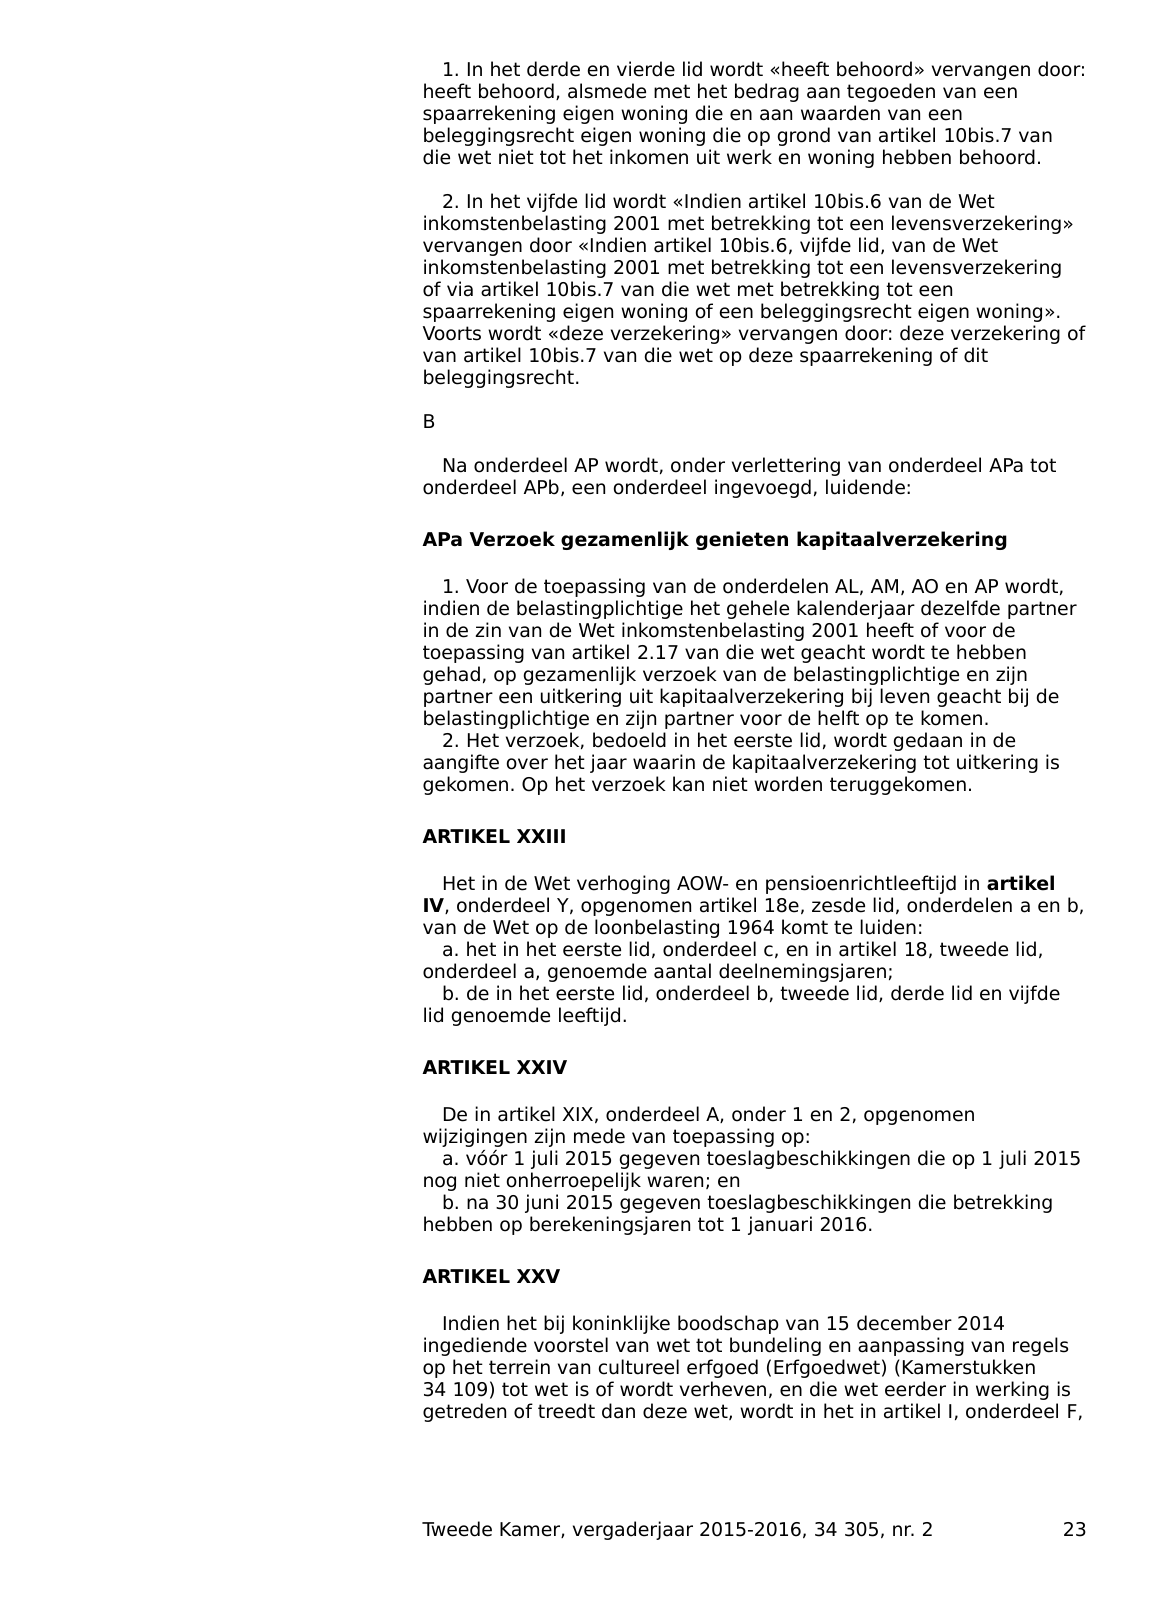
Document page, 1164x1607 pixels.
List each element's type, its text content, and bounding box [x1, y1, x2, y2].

text De in artikel XIX, onderdeel A, onder 1 en 2, opgenomen wijzigingen zijn mede van toepassing op: [422, 1104, 1087, 1148]
text Indien het bij koninklijke boodschap van 15 december 2014 ingediende voorstel van wet tot bundeling en aanpassing van regels op het terrein van cultureel erfgoed (Erfgoedwet) (Kamerstukken 34 109) tot wet is of wordt verheven, en die wet eerder in werking is getreden of treedt dan deze wet, wordt in het in artikel I, onderdeel F, [422, 1313, 1087, 1423]
text 1. In het derde en vierde lid wordt «heeft behoord» vervangen door: heeft behoord, alsmede met het bedrag aan tegoeden van een spaarrekening eigen woning die en aan waarden van een beleggingsrecht eigen woning die op grond van artikel 10bis.7 van die wet niet tot het inkomen uit werk en woning hebben behoord. [422, 59, 1087, 169]
text a. vóór 1 juli 2015 gegeven toeslagbeschikkingen die op 1 juli 2015 nog niet onherroepelijk waren; en [422, 1148, 1087, 1192]
subtitle ARTIKEL XXIII [422, 826, 1087, 848]
subtitle ARTIKEL XXIV [422, 1057, 1087, 1079]
text Na onderdeel AP wordt, onder verlettering van onderdeel APa tot onderdeel APb, een onderdeel ingevoegd, luidende: [422, 455, 1087, 499]
text b. na 30 juni 2015 gegeven toeslagbeschikkingen die betrekking hebben op berekeningsjaren tot 1 januari 2016. [422, 1192, 1087, 1236]
text 2. Het verzoek, bedoeld in het eerste lid, wordt gedaan in de aangifte over het jaar waarin de kapitaalverzekering tot uitkering is gekomen. Op het verzoek kan niet worden teruggekomen. [422, 730, 1087, 796]
text B [422, 411, 1087, 433]
text b. de in het eerste lid, onderdeel b, tweede lid, derde lid en vijfde lid genoemde leeftijd. [422, 983, 1087, 1027]
text Het in de Wet verhoging AOW- en pensioenrichtleeftijd in artikel IV, onderdeel Y, opgenomen artikel 18e, zesde lid, onderdelen a en b, van de Wet op de loonbelasting 1964 komt te luiden: [422, 873, 1087, 939]
text 1. Voor de toepassing van de onderdelen AL, AM, AO en AP wordt, indien de belastingplichtige het gehele kalenderjaar dezelfde partner in de zin van de Wet inkomstenbelasting 2001 heeft of voor de toepassing van artikel 2.17 van die wet geacht wordt te hebben gehad, op gezamenlijk verzoek van de belastingplichtige en zijn partner een uitkering uit kapitaalverzekering bij leven geacht bij de belastingplichtige en zijn partner voor de helft op te komen. [422, 576, 1087, 730]
text a. het in het eerste lid, onderdeel c, en in artikel 18, tweede lid, onderdeel a, genoemde aantal deelnemingsjaren; [422, 939, 1087, 983]
text 2. In het vijfde lid wordt «Indien artikel 10bis.6 van de Wet inkomstenbelasting 2001 met betrekking tot een levensverzekering» vervangen door «Indien artikel 10bis.6, vijfde lid, van de Wet inkomstenbelasting 2001 met betrekking tot een levensverzekering of via artikel 10bis.7 van die wet met betrekking tot een spaarrekening eigen woning of een beleggingsrecht eigen woning». Voorts wordt «deze verzekering» vervangen door: deze verzekering of van artikel 10bis.7 van die wet op deze spaarrekening of dit beleggingsrecht. [422, 191, 1087, 389]
subtitle ARTIKEL XXV [422, 1266, 1087, 1288]
subtitle APa Verzoek gezamenlijk genieten kapitaalverzekering [422, 529, 1087, 551]
